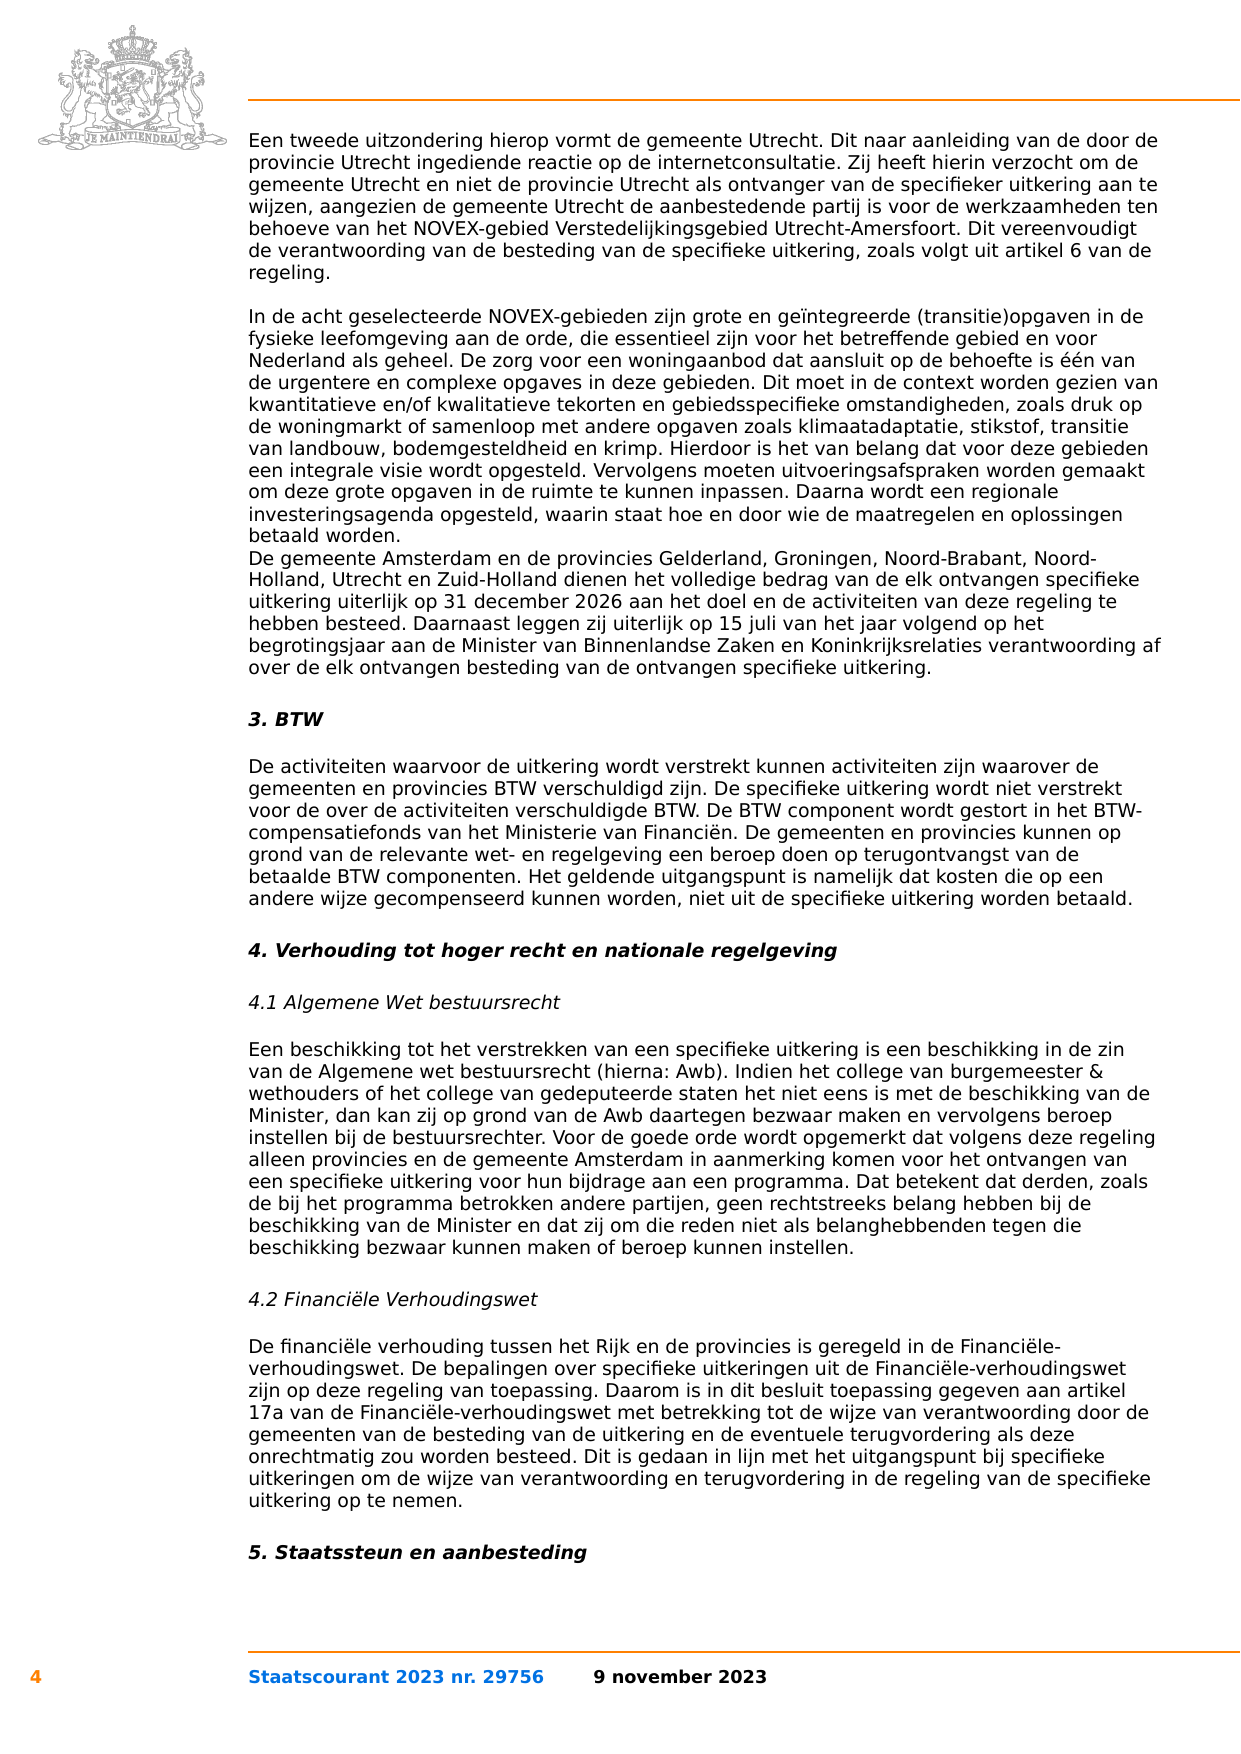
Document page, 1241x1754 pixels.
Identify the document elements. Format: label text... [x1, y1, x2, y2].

subtitle 5. Staatssteun en aanbesteding [248, 1542, 1163, 1564]
subtitle 4.1 Algemene Wet bestuursrecht [248, 992, 1163, 1014]
text De financiële verhouding tussen het Rijk en de provincies is geregeld in de Financiële-verhoudingswet. De bepalingen over specifieke uitkeringen uit de Financiële-verhoudingswet zijn op deze regeling van toepassing. Daarom is in dit besluit toepassing gegeven aan artikel 17a van de Financiële-verhoudingswet met betrekking tot de wijze van verantwoording door de gemeenten van de besteding van de uitkering en de eventuele terugvordering als deze onrechtmatig zou worden besteed. Dit is gedaan in lijn met het uitgangspunt bij specifieke uitkeringen om de wijze van verantwoording en terugvordering in de regeling van de specifieke uitkering op te nemen. [248, 1336, 1163, 1512]
text De gemeente Amsterdam en de provincies Gelderland, Groningen, Noord-Brabant, Noord-Holland, Utrecht en Zuid-Holland dienen het volledige bedrag van de elk ontvangen specifieke uitkering uiterlijk op 31 december 2026 aan het doel en de activiteiten van deze regeling te hebben besteed. Daarnaast leggen zij uiterlijk op 15 juli van het jaar volgend op het begrotingsjaar aan de Minister van Binnenlandse Zaken en Koninkrijksrelaties verantwoording af over de elk ontvangen besteding van de ontvangen specifieke uitkering. [248, 547, 1163, 679]
subtitle 3. BTW [248, 709, 1163, 731]
subtitle 4. Verhouding tot hoger recht en nationale regelgeving [248, 940, 1163, 962]
picture [38, 25, 227, 150]
text In de acht geselecteerde NOVEX-gebieden zijn grote en geïntegreerde (transitie)opgaven in de fysieke leefomgeving aan de orde, die essentieel zijn voor het betreffende gebied en voor Nederland als geheel. De zorg voor een woningaanbod dat aansluit op de behoefte is één van de urgentere en complexe opgaves in deze gebieden. Dit moet in de context worden gezien van kwantitatieve en/of kwalitatieve tekorten en gebiedsspecifieke omstandigheden, zoals druk op de woningmarkt of samenloop met andere opgaven zoals klimaatadaptatie, stikstof, transitie van landbouw, bodemgesteldheid en krimp. Hierdoor is het van belang dat voor deze gebieden een integrale visie wordt opgesteld. Vervolgens moeten uitvoeringsafspraken worden gemaakt om deze grote opgaven in de ruimte te kunnen inpassen. Daarna wordt een regionale investeringsagenda opgesteld, waarin staat hoe en door wie de maatregelen en oplossingen betaald worden. [248, 306, 1163, 547]
text Een tweede uitzondering hierop vormt de gemeente Utrecht. Dit naar aanleiding van de door de provincie Utrecht ingediende reactie op de internetconsultatie. Zij heeft hierin verzocht om de gemeente Utrecht en niet de provincie Utrecht als ontvanger van de specifieker uitkering aan te wijzen, aangezien de gemeente Utrecht de aanbestedende partij is voor de werkzaamheden ten behoeve van het NOVEX-gebied Verstedelijkingsgebied Utrecht-Amersfoort. Dit vereenvoudigt de verantwoording van de besteding van de specifieke uitkering, zoals volgt uit artikel 6 van de regeling. [248, 130, 1163, 284]
text De activiteiten waarvoor de uitkering wordt verstrekt kunnen activiteiten zijn waarover de gemeenten en provincies BTW verschuldigd zijn. De specifieke uitkering wordt niet verstrekt voor de over de activiteiten verschuldigde BTW. De BTW component wordt gestort in het BTW-compensatiefonds van het Ministerie van Financiën. De gemeenten en provincies kunnen op grond van de relevante wet- en regelgeving een beroep doen op terugontvangst van de betaalde BTW componenten. Het geldende uitgangspunt is namelijk dat kosten die op een andere wijze gecompenseerd kunnen worden, niet uit de specifieke uitkering worden betaald. [248, 756, 1163, 910]
text Een beschikking tot het verstrekken van een specifieke uitkering is een beschikking in de zin van de Algemene wet bestuursrecht (hierna: Awb). Indien het college van burgemeester & wethouders of het college van gedeputeerde staten het niet eens is met de beschikking van de Minister, dan kan zij op grond van de Awb daartegen bezwaar maken en vervolgens beroep instellen bij de bestuursrechter. Voor de goede orde wordt opgemerkt dat volgens deze regeling alleen provincies en de gemeente Amsterdam in aanmerking komen voor het ontvangen van een specifieke uitkering voor hun bijdrage aan een programma. Dat betekent dat derden, zoals de bij het programma betrokken andere partijen, geen rechtstreeks belang hebben bij de beschikking van de Minister en dat zij om die reden niet als belanghebbenden tegen die beschikking bezwaar kunnen maken of beroep kunnen instellen. [248, 1039, 1163, 1259]
subtitle 4.2 Financiële Verhoudingswet [248, 1289, 1163, 1311]
